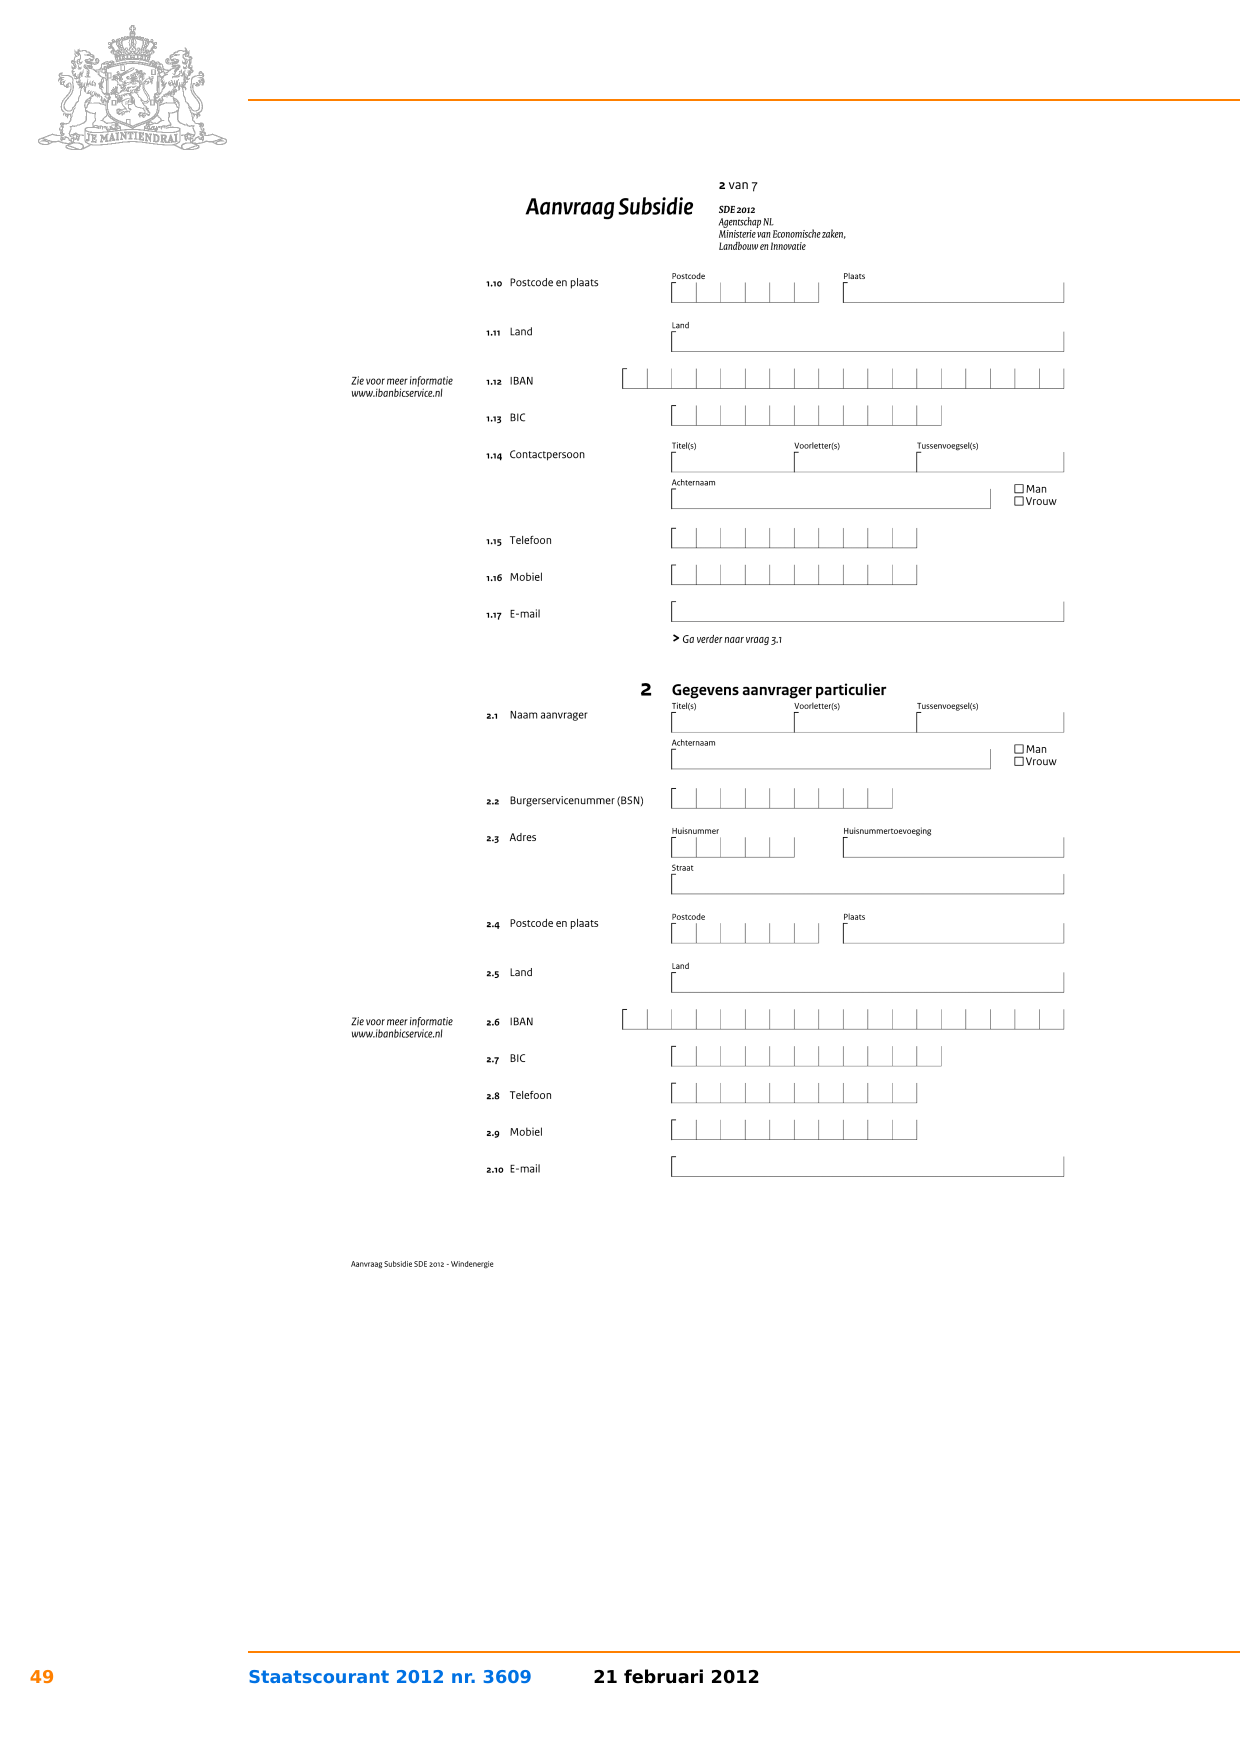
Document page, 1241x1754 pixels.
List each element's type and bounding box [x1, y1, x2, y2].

picture [38, 25, 227, 150]
picture [248, 151, 1134, 1298]
